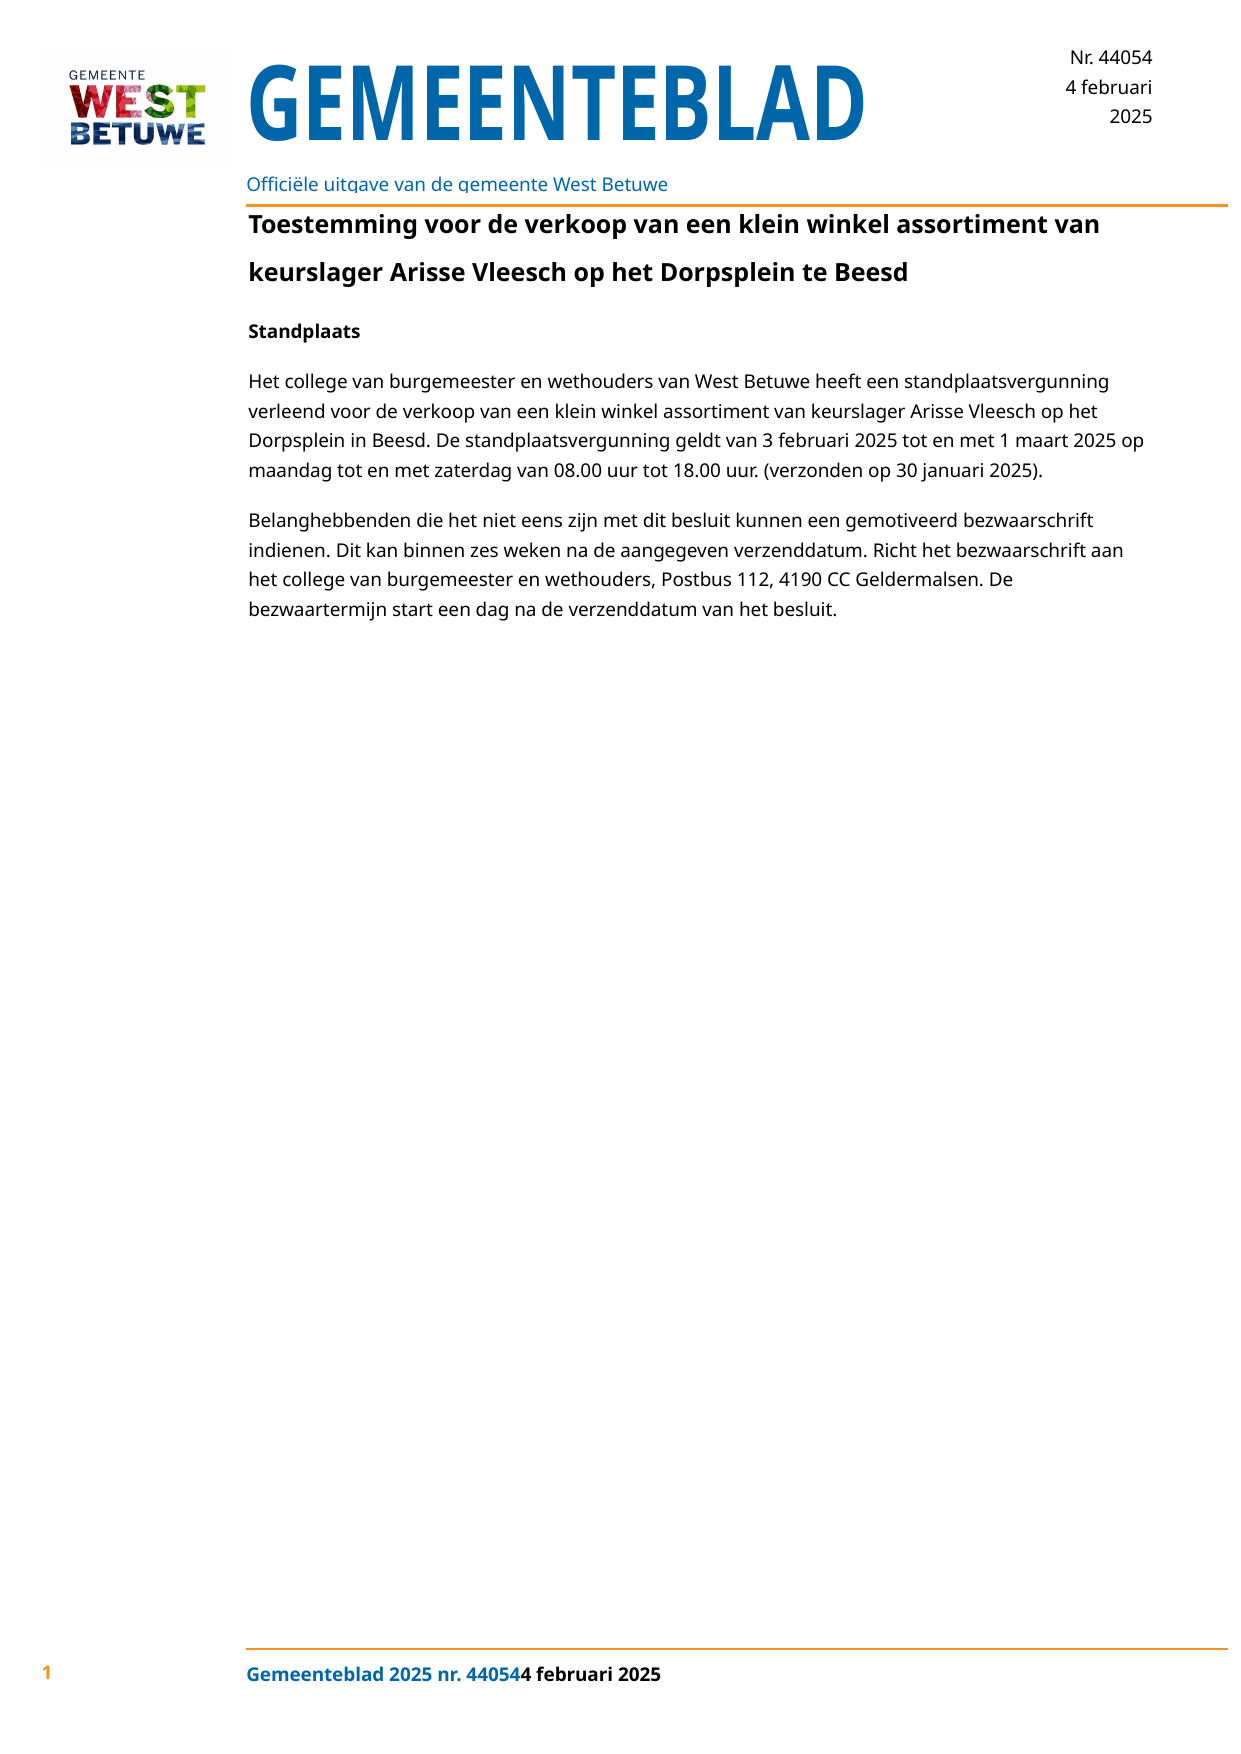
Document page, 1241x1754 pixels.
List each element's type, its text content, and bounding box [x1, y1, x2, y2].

text Toestemming voor de verkoop van een klein winkel assortiment van keurslager Arisse Vleesch op het Dorpsplein te Beesd [248, 207, 1152, 288]
text Het college van burgemeester en wethouders van West Betuwe heeft een standplaatsvergunning verleend voor de verkoop van een klein winkel assortiment van keurslager Arisse Vleesch op het Dorpsplein in Beesd. De standplaatsvergunning geldt van 3 februari 2025 tot en met 1 maart 2025 op maandag tot en met zaterdag van 08.00 uur tot 18.00 uur. (verzonden op 30 januari 2025). [248, 368, 1152, 483]
text Standplaats [248, 318, 1152, 344]
picture [41, 47, 231, 172]
text Belanghebbenden die het niet eens zijn met dit besluit kunnen een gemotiveerd bezwaarschrift indienen. Dit kan binnen zes weken na de aangegeven verzenddatum. Richt het bezwaarschrift aan het college van burgemeester en wethouders, Postbus 112, 4190 CC Geldermalsen. De bezwaartermijn start een dag na de verzenddatum van het besluit. [248, 507, 1152, 622]
